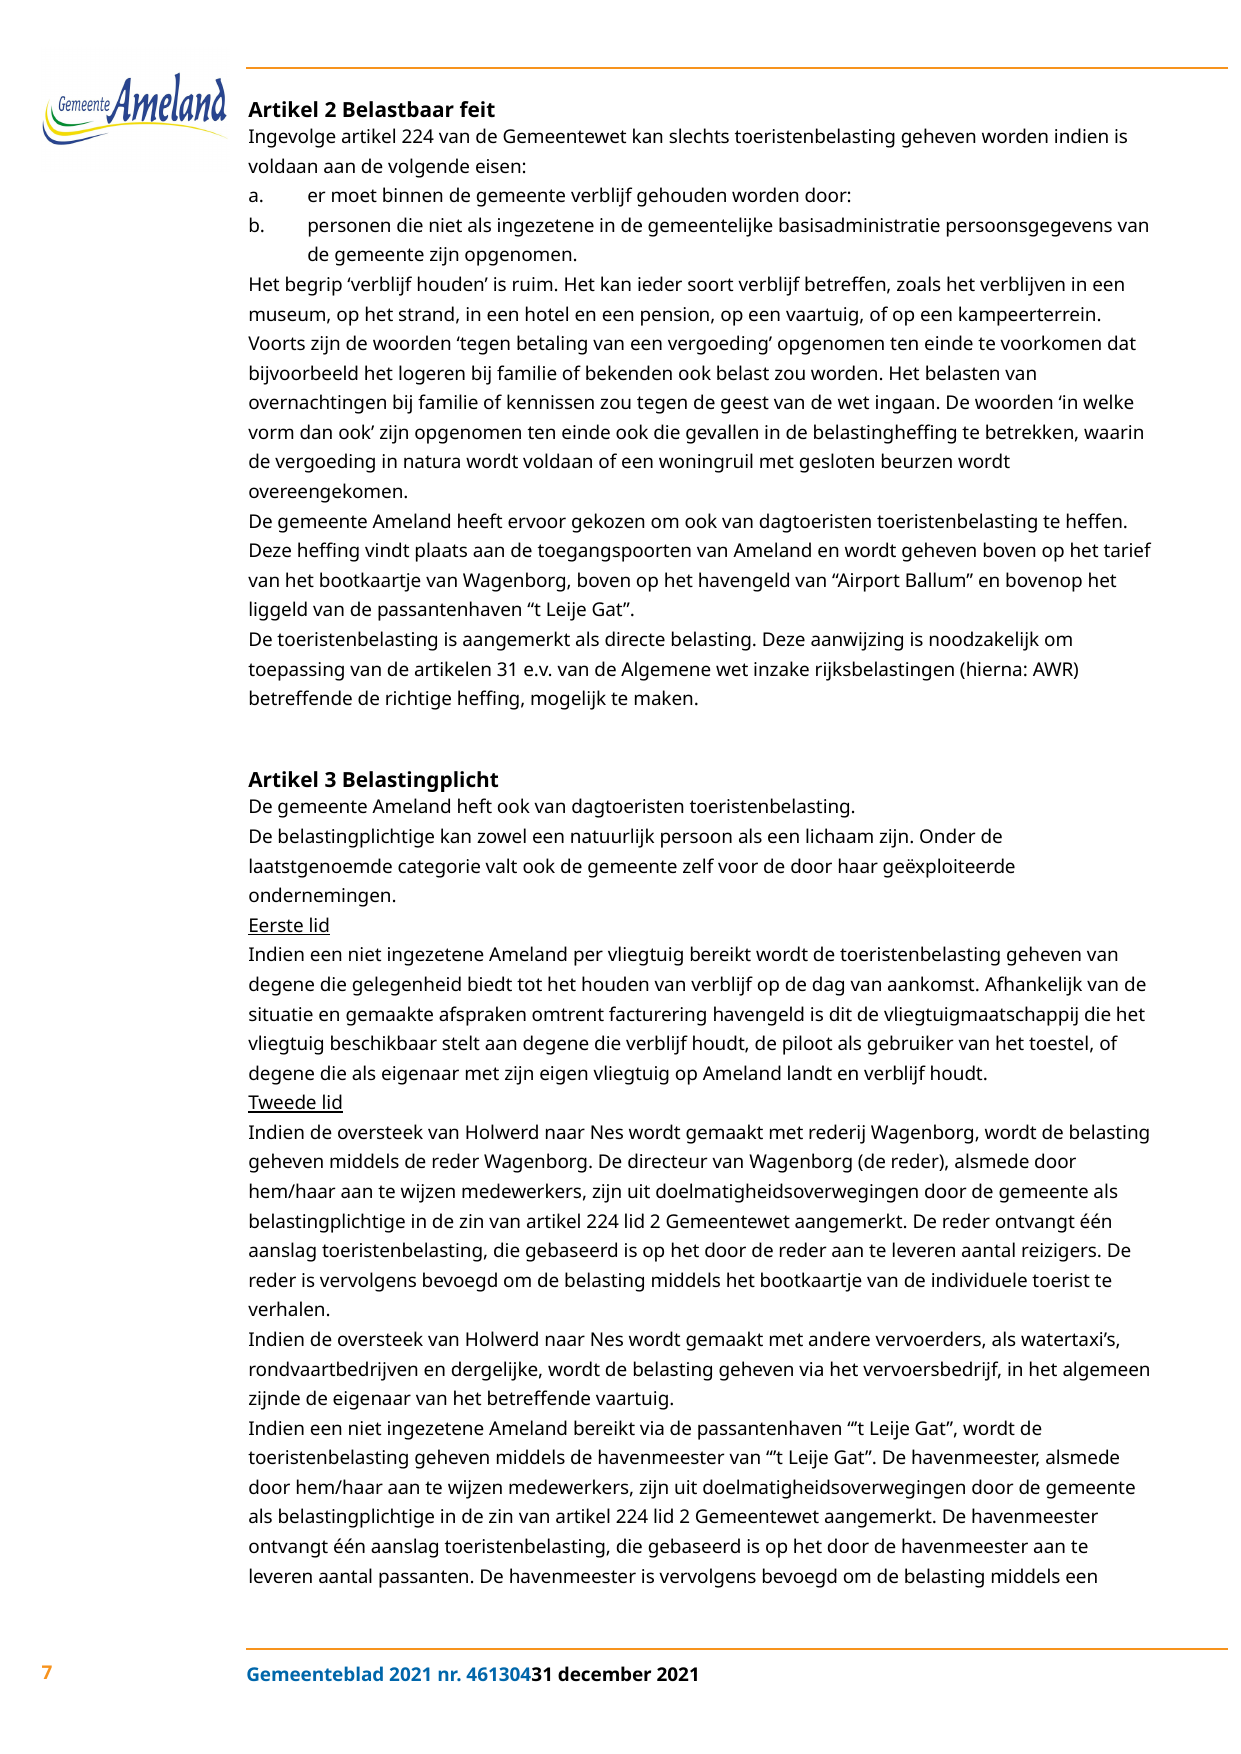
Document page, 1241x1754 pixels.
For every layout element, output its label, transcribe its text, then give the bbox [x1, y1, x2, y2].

text Indien een niet ingezetene Ameland per vliegtuig bereikt wordt de toeristenbelasting geheven van degene die gelegenheid biedt tot het houden van verblijf op de dag van aankomst. Afhankelijk van de situatie en gemaakte afspraken omtrent facturering havengeld is dit de vliegtuigmaatschappij die het vliegtuig beschikbaar stelt aan degene die verblijf houdt, de piloot als gebruiker van het toestel, of degene die als eigenaar met zijn eigen vliegtuig op Ameland landt en verblijf houdt. [248, 942, 1152, 1086]
text Indien de oversteek van Holwerd naar Nes wordt gemaakt met andere vervoerders, als watertaxi’s, rondvaartbedrijven en dergelijke, wordt de belasting geheven via het vervoersbedrijf, in het algemeen zijnde de eigenaar van het betreffende vaartuig. [248, 1326, 1152, 1411]
list personen die niet als ingezetene in de gemeentelijke basisadministratie persoonsgegevens van de gemeente zijn opgenomen. [248, 212, 1152, 267]
text De gemeente Ameland heft ook van dagtoeristen toeristenbelasting. [248, 794, 1152, 819]
text De toeristenbelasting is aangemerkt als directe belasting. Deze aanwijzing is noodzakelijk om toepassing van de artikelen 31 e.v. van de Algemene wet inzake rijksbelastingen (hierna: AWR) betreffende de richtige heffing, mogelijk te maken. [248, 626, 1152, 711]
text De gemeente Ameland heeft ervoor gekozen om ook van dagtoeristen toeristenbelasting te heffen. Deze heffing vindt plaats aan de toegangspoorten van Ameland en wordt geheven boven op het tarief van het bootkaartje van Wagenborg, boven op het havengeld van “Airport Ballum” en bovenop het liggeld van de passantenhaven “t Leije Gat”. [248, 508, 1152, 622]
text Indien een niet ingezetene Ameland bereikt via de passantenhaven “’t Leije Gat”, wordt de toeristenbelasting geheven middels de havenmeester van “’t Leije Gat”. De havenmeester, alsmede door hem/haar aan te wijzen medewerkers, zijn uit doelmatigheidsoverwegingen door de gemeente als belastingplichtige in de zin van artikel 224 lid 2 Gemeentewet aangemerkt. De havenmeester ontvangt één aanslag toeristenbelasting, die gebaseerd is op het door de havenmeester aan te leveren aantal passanten. De havenmeester is vervolgens bevoegd om de belasting middels een [248, 1415, 1152, 1589]
list er moet binnen de gemeente verblijf gehouden worden door: [248, 182, 1152, 208]
text De belastingplichtige kan zowel een natuurlijk persoon als een lichaam zijn. Onder de laatstgenoemde categorie valt ook de gemeente zelf voor de door haar geëxploiteerde ondernemingen. [248, 823, 1152, 908]
text Ingevolge artikel 224 van de Gemeentewet kan slechts toeristenbelasting geheven worden indien is voldaan aan de volgende eisen: [248, 123, 1152, 178]
text Voorts zijn de woorden ‘tegen betaling van een vergoeding’ opgenomen ten einde te voorkomen dat bijvoorbeeld het logeren bij familie of bekenden ook belast zou worden. Het belasten van overnachtingen bij familie of kennissen zou tegen de geest van de wet ingaan. De woorden ‘in welke vorm dan ook’ zijn opgenomen ten einde ook die gevallen in de belastingheffing te betrekken, waarin de vergoeding in natura wordt voldaan of een woningruil met gesloten beurzen wordt overeengekomen. [248, 330, 1152, 504]
text Tweede lid [248, 1089, 1152, 1115]
text Indien de oversteek van Holwerd naar Nes wordt gemaakt met rederij Wagenborg, wordt de belasting geheven middels de reder Wagenborg. De directeur van Wagenborg (de reder), alsmede door hem/haar aan te wijzen medewerkers, zijn uit doelmatigheidsoverwegingen door de gemeente als belastingplichtige in de zin van artikel 224 lid 2 Gemeentewet aangemerkt. De reder ontvangt één aanslag toeristenbelasting, die gebaseerd is op het door de reder aan te leveren aantal reizigers. De reder is vervolgens bevoegd om de belasting middels het bootkaartje van de individuele toerist te verhalen. [248, 1119, 1152, 1322]
text Eerste lid [248, 912, 1152, 938]
picture [41, 47, 231, 172]
text Artikel 2 Belastbaar feit [248, 95, 1152, 123]
text Het begrip ‘verblijf houden’ is ruim. Het kan ieder soort verblijf betreffen, zoals het verblijven in een museum, op het strand, in een hotel en een pension, op een vaartuig, of op een kampeerterrein. [248, 271, 1152, 326]
text Artikel 3 Belastingplicht [248, 765, 1152, 794]
